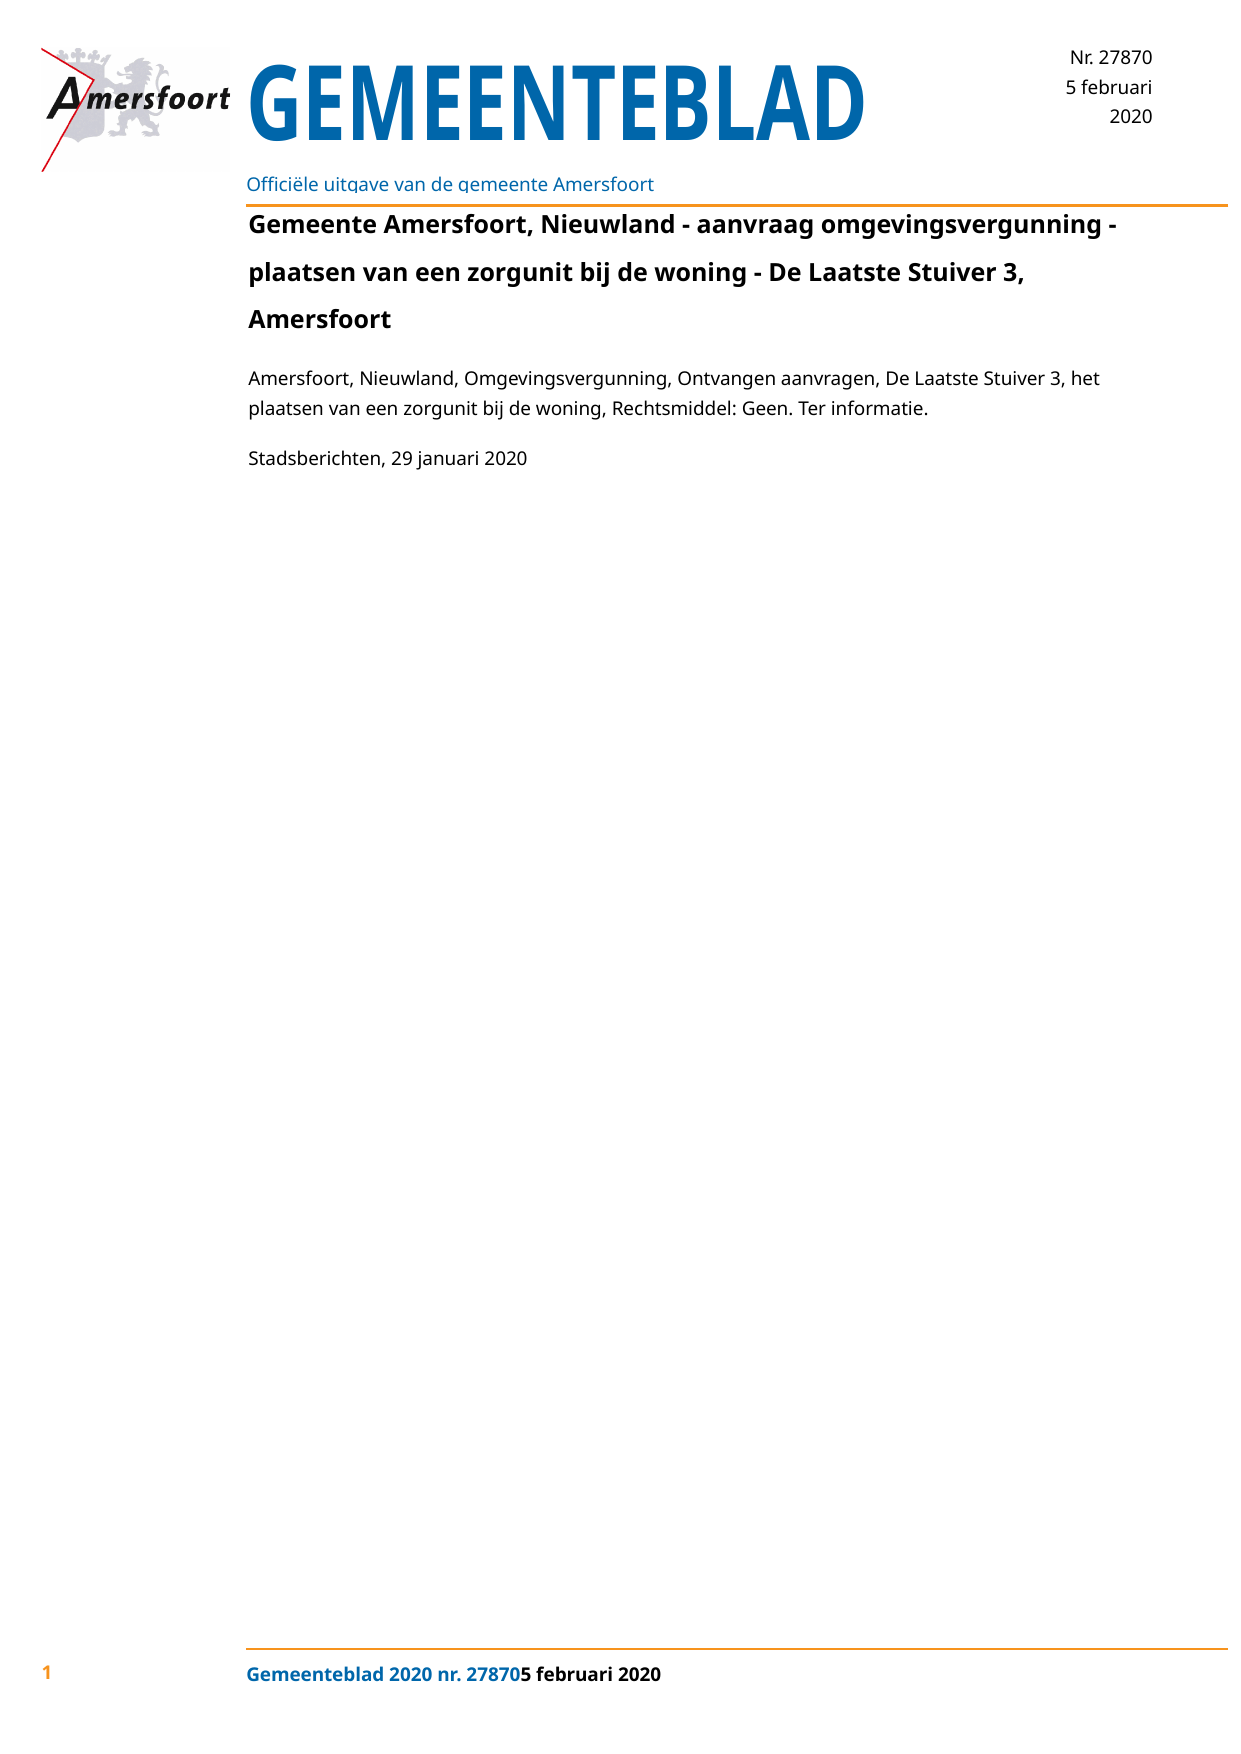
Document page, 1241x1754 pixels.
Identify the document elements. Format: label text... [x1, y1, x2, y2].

text Stadsberichten, 29 januari 2020 [248, 446, 1152, 471]
picture [41, 47, 231, 172]
text Amersfoort, Nieuwland, Omgevingsvergunning, Ontvangen aanvragen, De Laatste Stuiver 3, het plaatsen van een zorgunit bij de woning, Rechtsmiddel: Geen. Ter informatie. [248, 366, 1152, 421]
text Gemeente Amersfoort, Nieuwland - aanvraag omgevingsvergunning - plaatsen van een zorgunit bij de woning - De Laatste Stuiver 3, Amersfoort [248, 207, 1152, 336]
